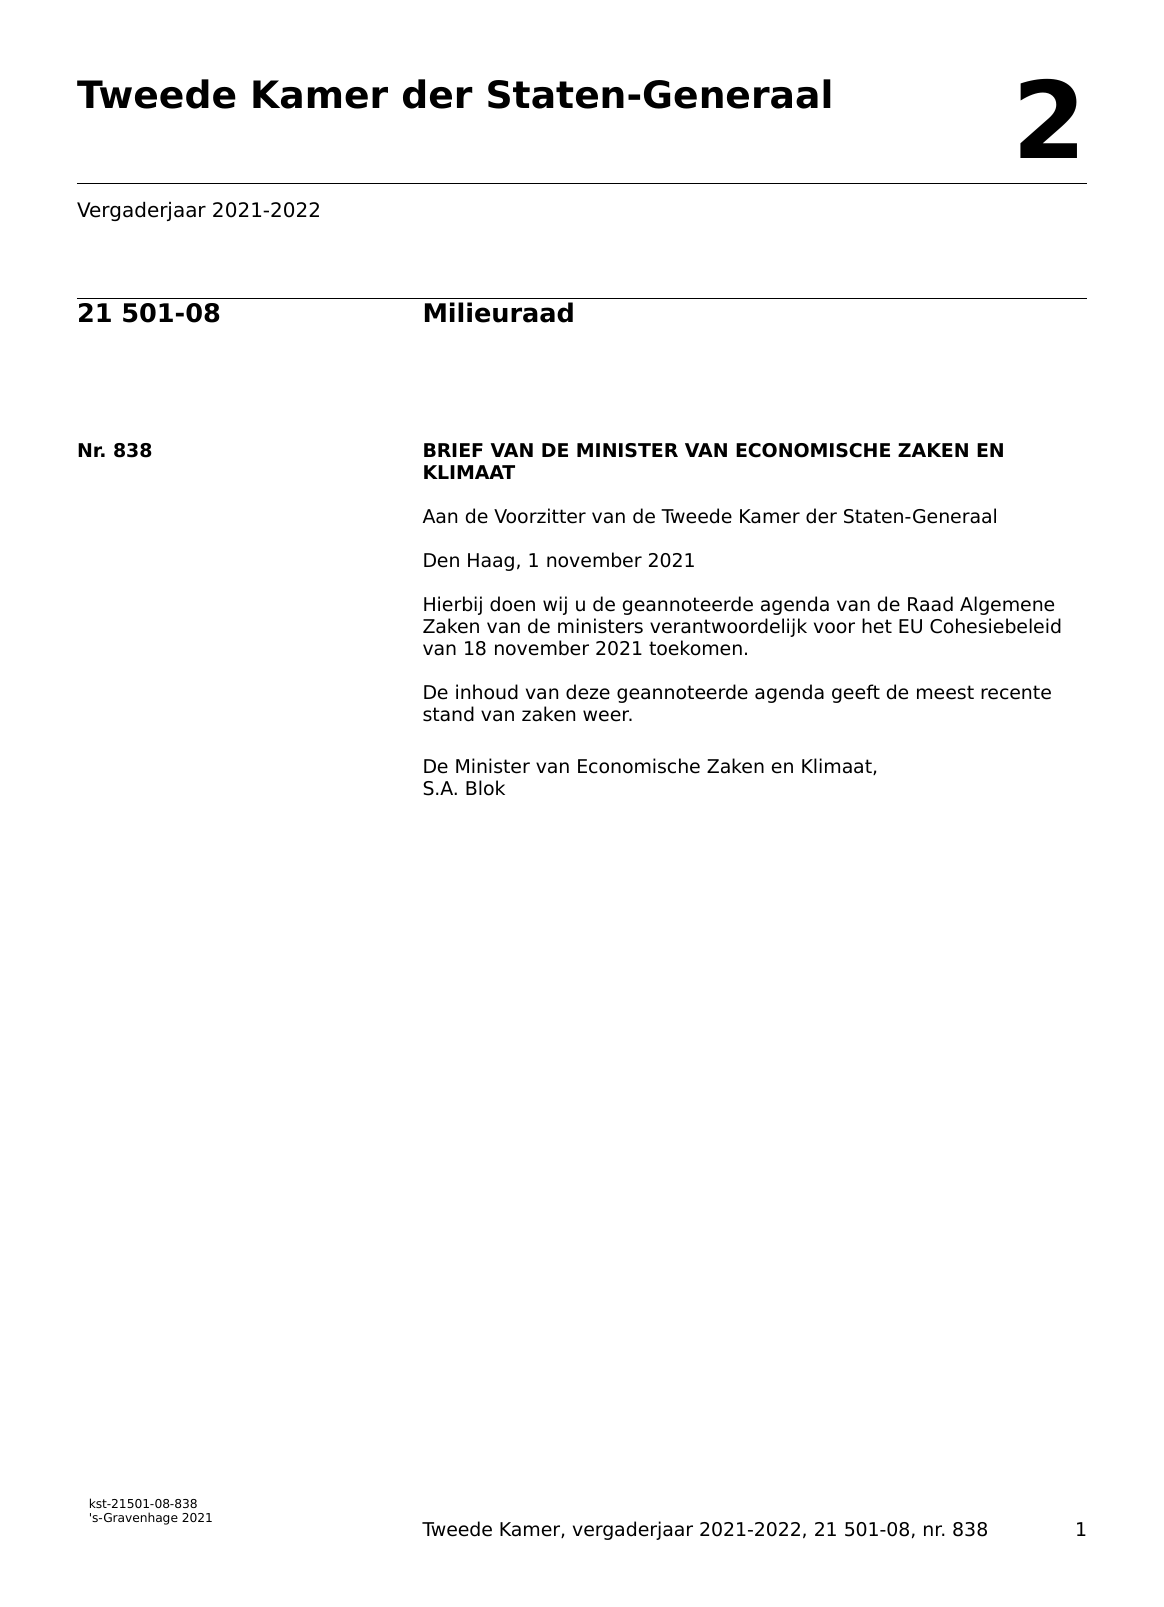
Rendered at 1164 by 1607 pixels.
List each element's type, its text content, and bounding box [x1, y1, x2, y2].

text Aan de Voorzitter van de Tweede Kamer der Staten-Generaal [422, 506, 1087, 528]
subtitle 21 501-08 Milieuraad [77, 299, 1087, 329]
text De inhoud van deze geannoteerde agenda geeft de meest recente stand van zaken weer. [422, 682, 1087, 726]
text Hierbij doen wij u de geannoteerde agenda van de Raad Algemene Zaken van de ministers verantwoordelijk voor het EU Cohesiebeleid van 18 november 2021 toekomen. [422, 594, 1087, 660]
text 's-Gravenhage 2021 [88, 1511, 323, 1525]
text Den Haag, 1 november 2021 [422, 550, 1087, 572]
text De Minister van Economische Zaken en Klimaat, S.A. Blok [422, 756, 1087, 800]
table_header 2 [886, 59, 1087, 183]
table_header Tweede Kamer der Staten-Generaal [77, 59, 886, 183]
subtitle Nr. 838 BRIEF VAN DE MINISTER VAN ECONOMISCHE ZAKEN EN KLIMAAT [77, 440, 1087, 484]
text kst-21501-08-838 [88, 1497, 323, 1511]
table_cell Vergaderjaar 2021-2022 [77, 184, 1087, 298]
